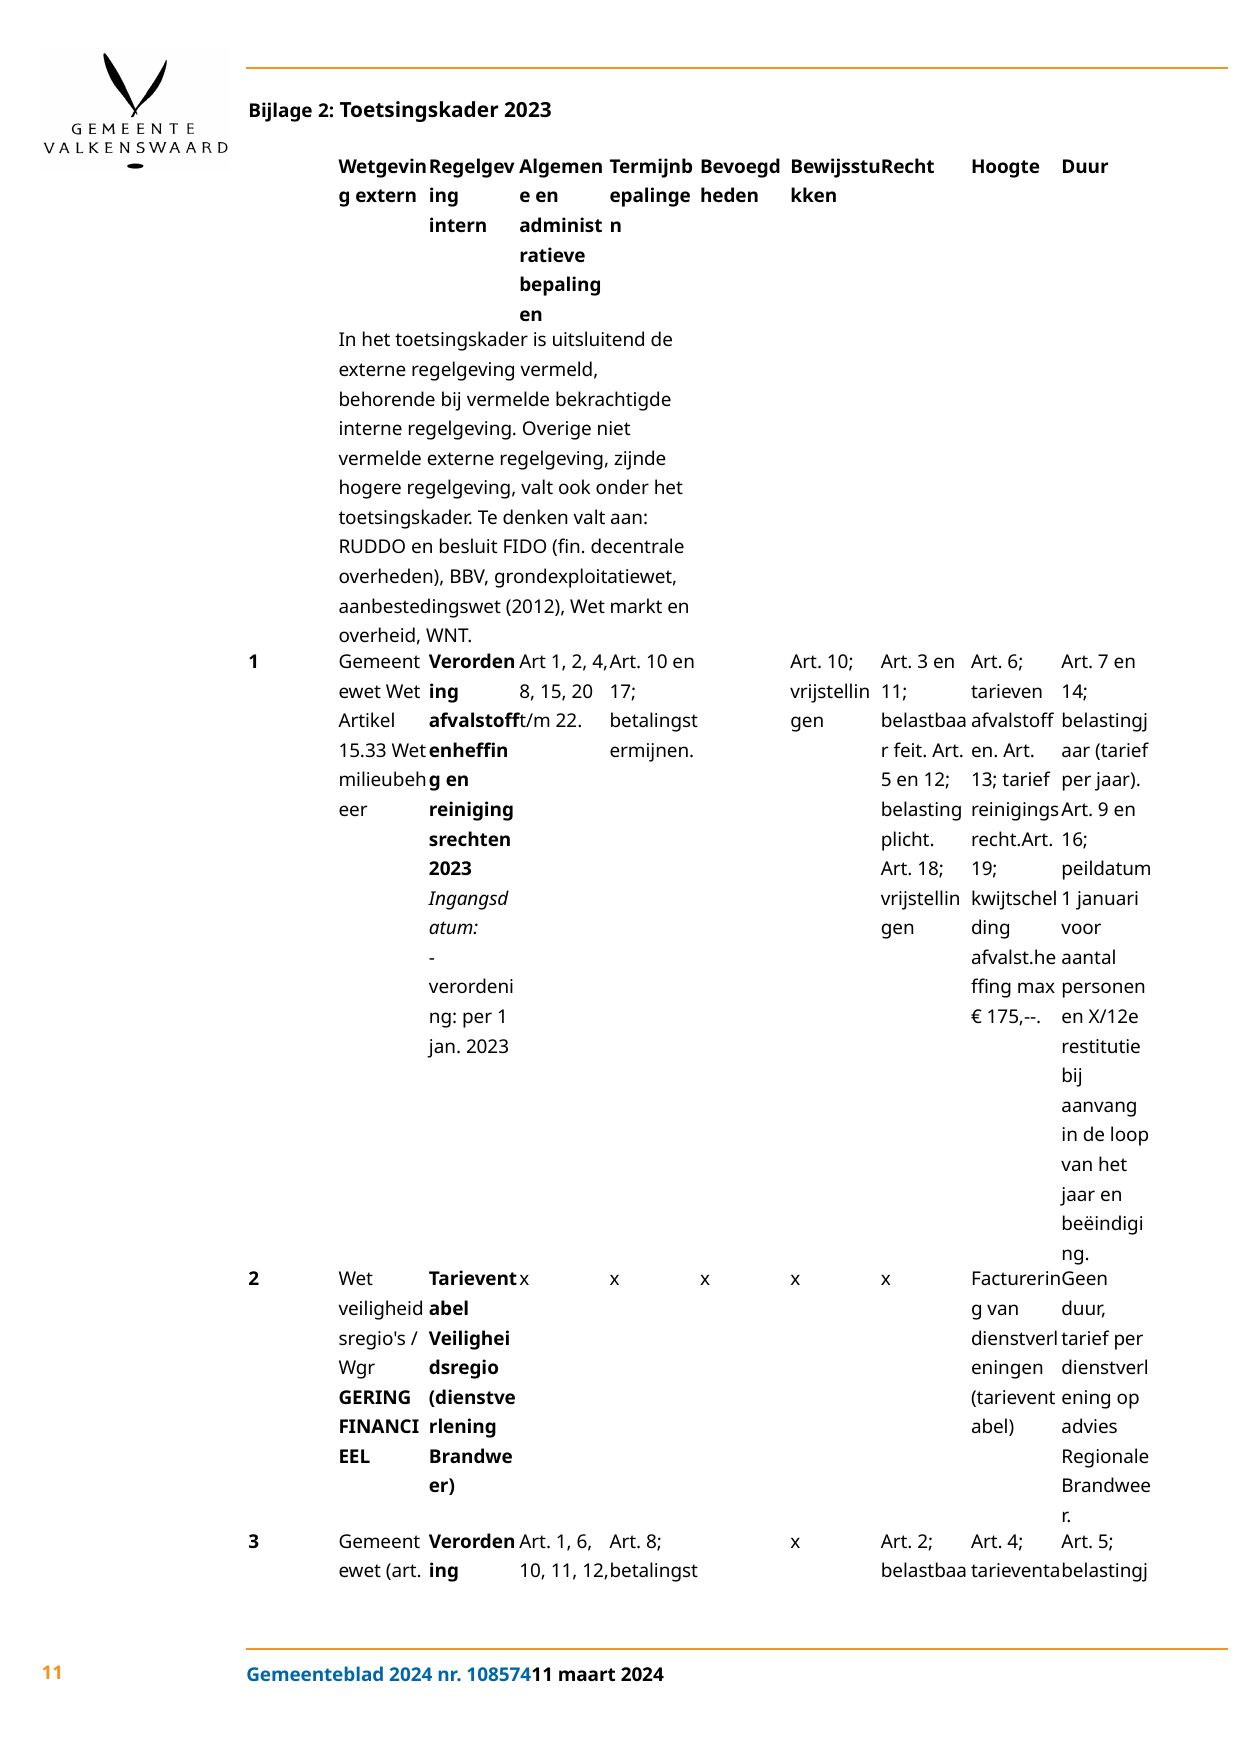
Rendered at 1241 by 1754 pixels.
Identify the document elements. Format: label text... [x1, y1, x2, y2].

table_cell x [609, 1266, 700, 1528]
table_cell x [790, 1266, 881, 1528]
table_cell x [881, 1266, 971, 1528]
table_cell 1 [248, 648, 338, 1266]
table_cell Art. 5; belastingj [1061, 1528, 1152, 1583]
picture [41, 47, 231, 172]
table_header Duur [1061, 153, 1152, 327]
table_cell Art. 6; tarieven afvalstoffen. Art. 13; tarief reinigingsrecht.Art. 19; kwijtschelding afvalst.heffing max € 175,--. [971, 648, 1061, 1266]
table_header Recht [881, 153, 971, 327]
table_header Termijnbepalingen [609, 153, 700, 327]
table_cell Verordening afvalstoffenheffing en reinigingsrechten 2023 Ingangsdatum: - verordening: per 1 jan. 2023 [429, 648, 519, 1266]
table_cell Wet veiligheidsregio's /Wgr GERING FINANCIEEL [338, 1266, 429, 1528]
table_cell 2 [248, 1266, 338, 1528]
table_header Hoogte [971, 153, 1061, 327]
table_header [248, 153, 338, 327]
table_cell Art. 1, 6, 10, 11, 12, [519, 1528, 609, 1583]
table_cell [971, 327, 1061, 648]
table_cell Tarieventabel Veiligheidsregio (dienstverlening Brandweer) [429, 1266, 519, 1528]
table_cell Gemeentewet Wet Artikel 15.33 Wet milieubeheer [338, 648, 429, 1266]
table_cell Geen duur, tarief per dienstverlening op advies Regionale Brandweer. [1061, 1266, 1152, 1528]
table_header Bevoegdheden [700, 153, 790, 327]
table_cell x [790, 1528, 881, 1583]
table_cell [700, 327, 790, 648]
table_header Wetgeving extern [338, 153, 429, 327]
table_cell [881, 327, 971, 648]
table_cell Art. 10; vrijstellingen [790, 648, 881, 1266]
table_cell Facturering van dienstverleningen (tarieventabel) [971, 1266, 1061, 1528]
table_cell Art 1, 2, 4, 8, 15, 20 t/m 22. [519, 648, 609, 1266]
table_header Algemene en administratieve bepalingen [519, 153, 609, 327]
table_cell Art. 4; tarieventa [971, 1528, 1061, 1583]
table_cell Gemeentewet (art. [338, 1528, 429, 1583]
table_header Regelgeving intern [429, 153, 519, 327]
table_cell Art. 8; betalingst [609, 1528, 700, 1583]
table_cell [248, 327, 338, 648]
table_cell In het toetsingskader is uitsluitend de externe regelgeving vermeld, behorende bij vermelde bekrachtigde interne regelgeving. Overige niet vermelde externe regelgeving, zijnde hogere regelgeving, valt ook onder het toetsingskader. Te denken valt aan: RUDDO en besluit FIDO (fin. decentrale overheden), BBV, grondexploitatiewet, aanbestedingswet (2012), Wet markt en overheid, WNT. [338, 327, 700, 648]
table_cell Art. 2; belastbaa [881, 1528, 971, 1583]
table_cell x [519, 1266, 609, 1528]
table_cell [790, 327, 881, 648]
table_cell Art. 3 en 11; belastbaar feit. Art. 5 en 12; belastingplicht. Art. 18; vrijstellingen [881, 648, 971, 1266]
table_header Bewijsstukken [790, 153, 881, 327]
table_cell [700, 1528, 790, 1583]
table_cell [1061, 327, 1152, 648]
table_cell Art. 7 en 14; belastingjaar (tarief per jaar). Art. 9 en 16; peildatum 1 januari voor aantal personen en X/12e restitutie bij aanvang in de loop van het jaar en beëindiging. [1061, 648, 1152, 1266]
table_cell 3 [248, 1528, 338, 1583]
table_cell Verordening [429, 1528, 519, 1583]
table_cell x [700, 1266, 790, 1528]
table_cell Art. 10 en 17; betalingstermijnen. [609, 648, 700, 1266]
table_cell [700, 648, 790, 1266]
text Bijlage 2: Toetsingskader 2023 [248, 95, 1152, 123]
